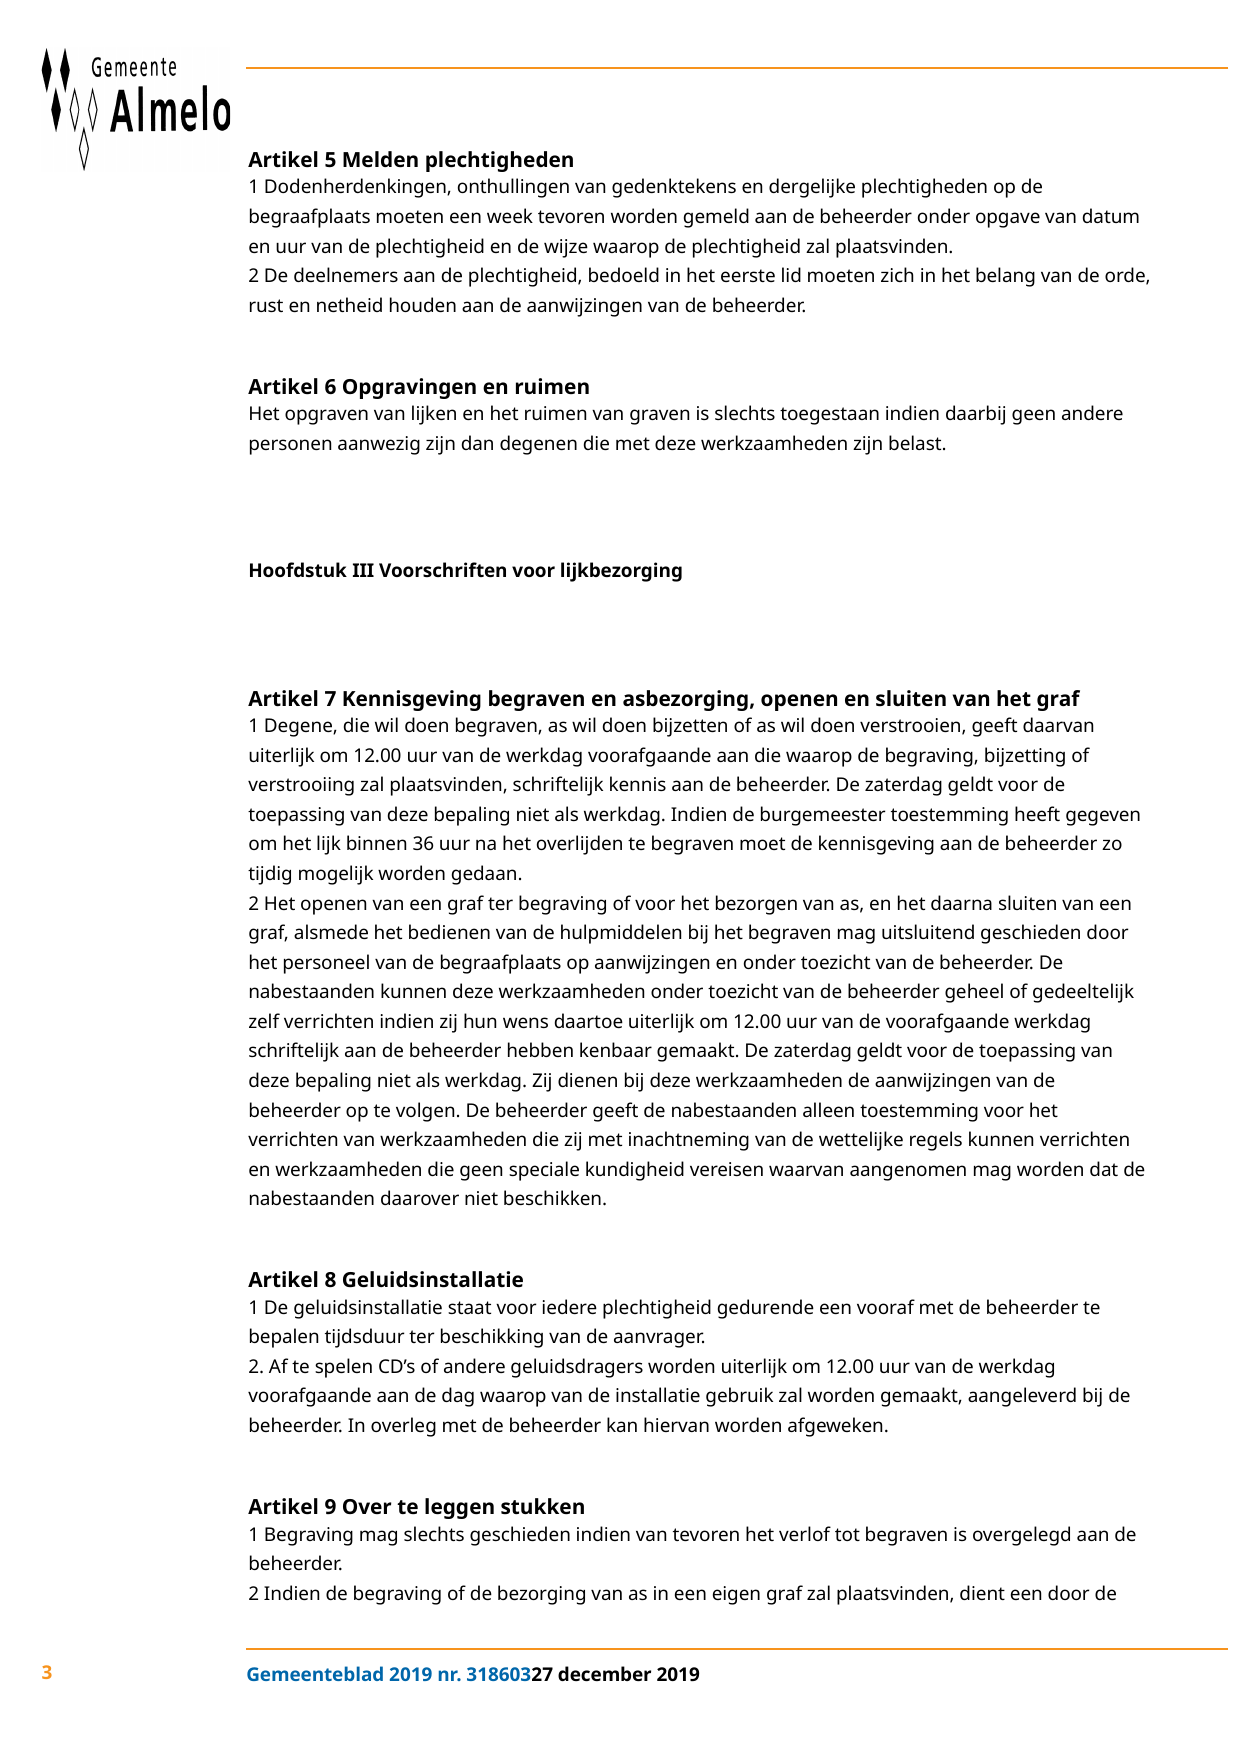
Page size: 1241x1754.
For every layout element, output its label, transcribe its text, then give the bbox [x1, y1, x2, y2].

text 2 De deelnemers aan de plechtigheid, bedoeld in het eerste lid moeten zich in het belang van de orde, rust en netheid houden aan de aanwijzingen van de beheerder. [248, 262, 1152, 318]
text 1 Degene, die wil doen begraven, as wil doen bijzetten of as wil doen verstrooien, geeft daarvan uiterlijk om 12.00 uur van de werkdag voorafgaande aan die waarop de begraving, bijzetting of verstrooiing zal plaatsvinden, schriftelijk kennis aan de beheerder. De zaterdag geldt voor de toepassing van deze bepaling niet als werkdag. Indien de burgemeester toestemming heeft gegeven om het lijk binnen 36 uur na het overlijden te begraven moet de kennisgeving aan de beheerder zo tijdig mogelijk worden gedaan. [248, 712, 1152, 886]
text 2. Af te spelen CD’s of andere geluidsdragers worden uiterlijk om 12.00 uur van de werkdag voorafgaande aan de dag waarop van de installatie gebruik zal worden gemaakt, aangeleverd bij de beheerder. In overleg met de beheerder kan hiervan worden afgeweken. [248, 1353, 1152, 1438]
text Artikel 7 Kennisgeving begraven en asbezorging, openen en sluiten van het graf [248, 684, 1152, 712]
text Hoofdstuk III Voorschriften voor lijkbezorging [248, 556, 1152, 584]
text Artikel 8 Geluidsinstallatie [248, 1266, 1152, 1294]
text Artikel 6 Opgravingen en ruimen [248, 372, 1152, 400]
text Artikel 5 Melden plechtigheden [248, 145, 1152, 174]
text Artikel 9 Over te leggen stukken [248, 1492, 1152, 1521]
picture [41, 47, 231, 172]
text 1 Begraving mag slechts geschieden indien van tevoren het verlof tot begraven is overgelegd aan de beheerder. [248, 1521, 1152, 1576]
text 1 De geluidsinstallatie staat voor iedere plechtigheid gedurende een vooraf met de beheerder te bepalen tijdsduur ter beschikking van de aanvrager. [248, 1294, 1152, 1349]
text 2 Indien de begraving of de bezorging van as in een eigen graf zal plaatsvinden, dient een door de [248, 1580, 1152, 1606]
text 1 Dodenherdenkingen, onthullingen van gedenktekens en dergelijke plechtigheden op de begraafplaats moeten een week tevoren worden gemeld aan de beheerder onder opgave van datum en uur van de plechtigheid en de wijze waarop de plechtigheid zal plaatsvinden. [248, 174, 1152, 258]
text Het opgraven van lijken en het ruimen van graven is slechts toegestaan indien daarbij geen andere personen aanwezig zijn dan degenen die met deze werkzaamheden zijn belast. [248, 400, 1152, 456]
text 2 Het openen van een graf ter begraving of voor het bezorgen van as, en het daarna sluiten van een graf, alsmede het bedienen van de hulpmiddelen bij het begraven mag uitsluitend geschieden door het personeel van de begraafplaats op aanwijzingen en onder toezicht van de beheerder. De nabestaanden kunnen deze werkzaamheden onder toezicht van de beheerder geheel of gedeeltelijk zelf verrichten indien zij hun wens daartoe uiterlijk om 12.00 uur van de voorafgaande werkdag schriftelijk aan de beheerder hebben kenbaar gemaakt. De zaterdag geldt voor de toepassing van deze bepaling niet als werkdag. Zij dienen bij deze werkzaamheden de aanwijzingen van de beheerder op te volgen. De beheerder geeft de nabestaanden alleen toestemming voor het verrichten van werkzaamheden die zij met inachtneming van de wettelijke regels kunnen verrichten en werkzaamheden die geen speciale kundigheid vereisen waarvan aangenomen mag worden dat de nabestaanden daarover niet beschikken. [248, 890, 1152, 1211]
